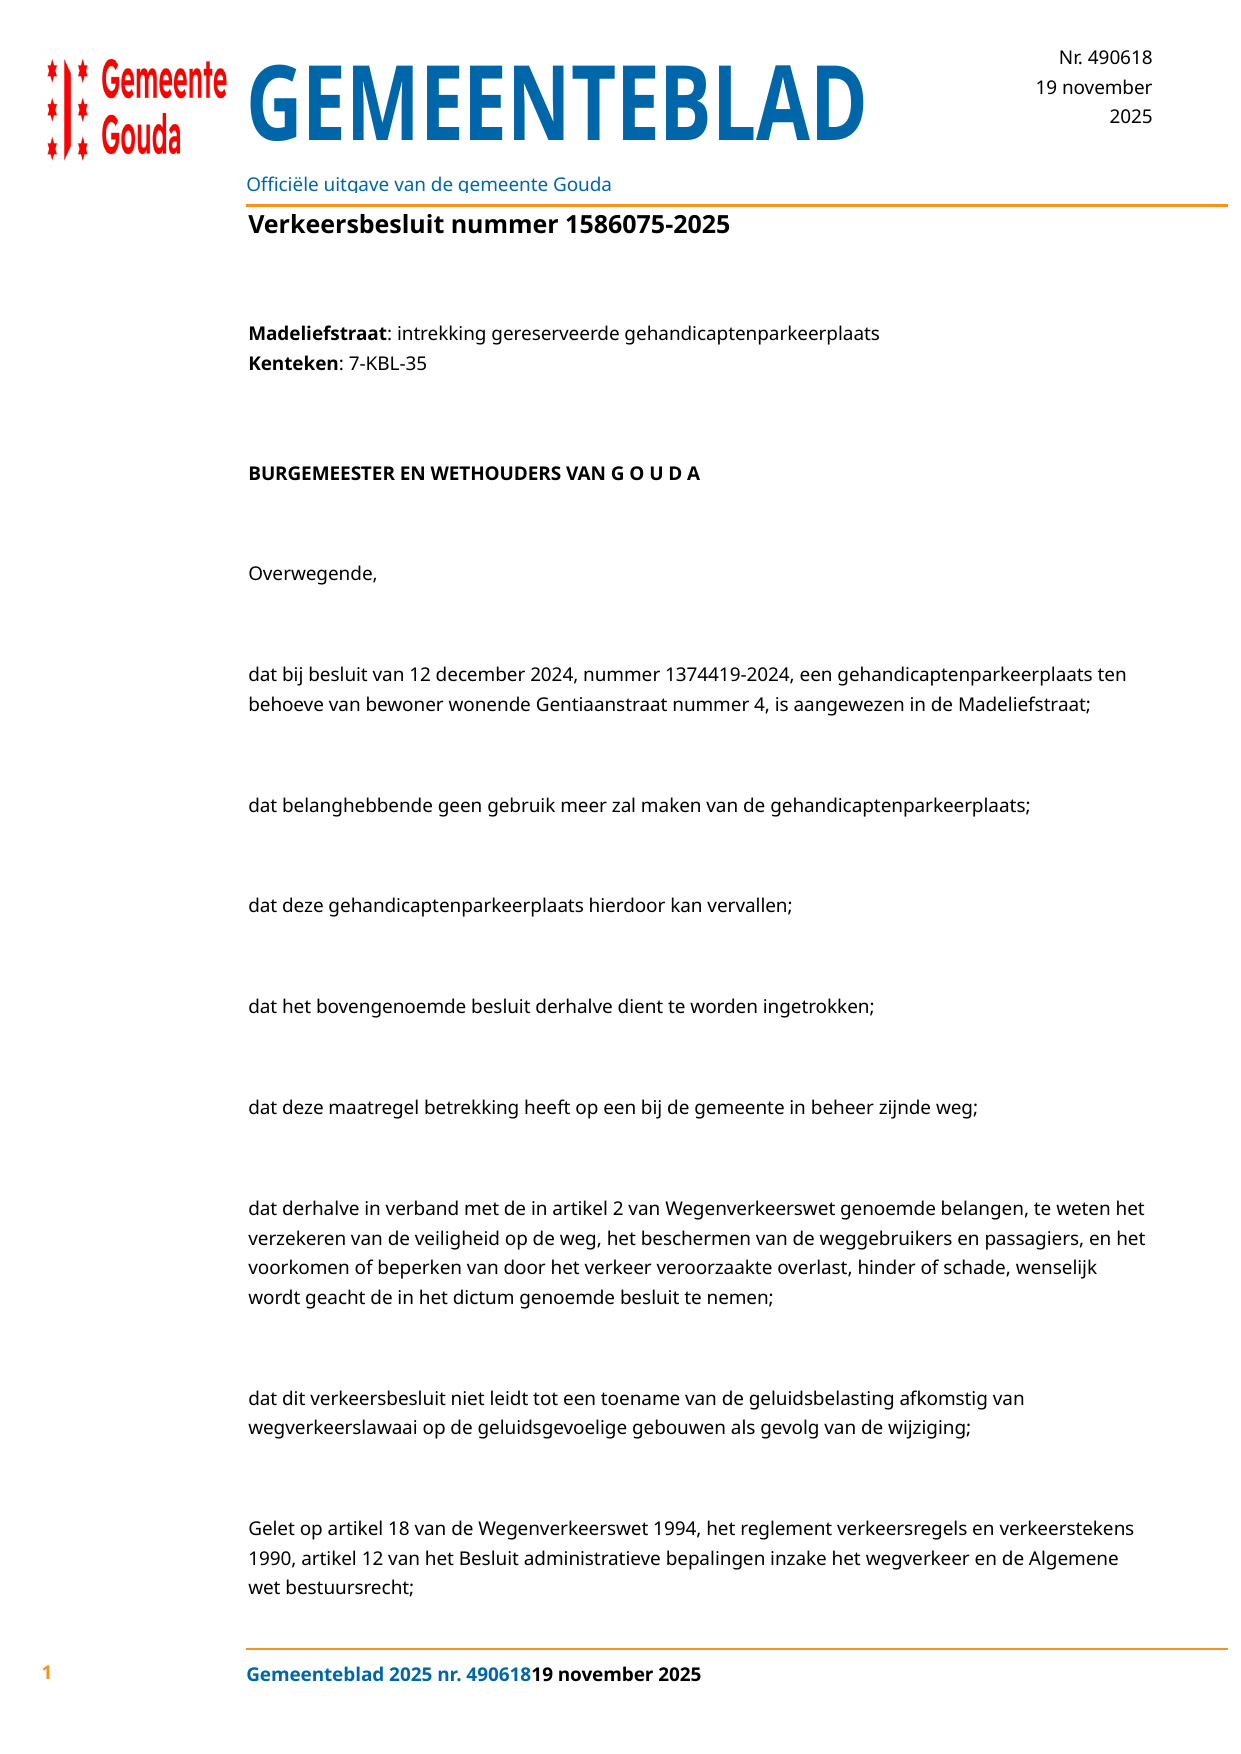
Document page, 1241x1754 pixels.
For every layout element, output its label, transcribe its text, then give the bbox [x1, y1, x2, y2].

text dat deze gehandicaptenparkeerplaats hierdoor kan vervallen; [248, 893, 1152, 918]
text dat dit verkeersbesluit niet leidt tot een toename van de geluidsbelasting afkomstig van wegverkeerslawaai op de geluidsgevoelige gebouwen als gevolg van de wijziging; [248, 1385, 1152, 1440]
picture [41, 47, 231, 172]
text Gelet op artikel 18 van de Wegenverkeerswet 1994, het reglement verkeersregels en verkeerstekens 1990, artikel 12 van het Besluit administratieve bepalingen inzake het wegverkeer en de Algemene wet bestuursrecht; [248, 1515, 1152, 1600]
text dat deze maatregel betrekking heeft op een bij de gemeente in beheer zijnde weg; [248, 1094, 1152, 1120]
text dat bij besluit van 12 december 2024, nummer 1374419-2024, een gehandicaptenparkeerplaats ten behoeve van bewoner wonende Gentiaanstraat nummer 4, is aangewezen in de Madeliefstraat; [248, 661, 1152, 717]
text Verkeersbesluit nummer 1586075-2025 [248, 207, 1152, 241]
text dat belanghebbende geen gebruik meer zal maken van de gehandicaptenparkeerplaats; [248, 792, 1152, 818]
text Kenteken: 7-KBL-35 [248, 350, 1152, 376]
text dat derhalve in verband met de in artikel 2 van Wegenverkeerswet genoemde belangen, te weten het verzekeren van de veiligheid op de weg, het beschermen van de weggebruikers en passagiers, en het voorkomen of beperken van door het verkeer veroorzaakte overlast, hinder of schade, wenselijk wordt geacht de in het dictum genoemde besluit te nemen; [248, 1195, 1152, 1310]
text BURGEMEESTER EN WETHOUDERS VAN G O U D A [248, 460, 1152, 486]
text dat het bovengenoemde besluit derhalve dient te worden ingetrokken; [248, 993, 1152, 1019]
text Madeliefstraat: intrekking gereserveerde gehandicaptenparkeerplaats [248, 321, 1152, 346]
text Overwegende, [248, 561, 1152, 586]
